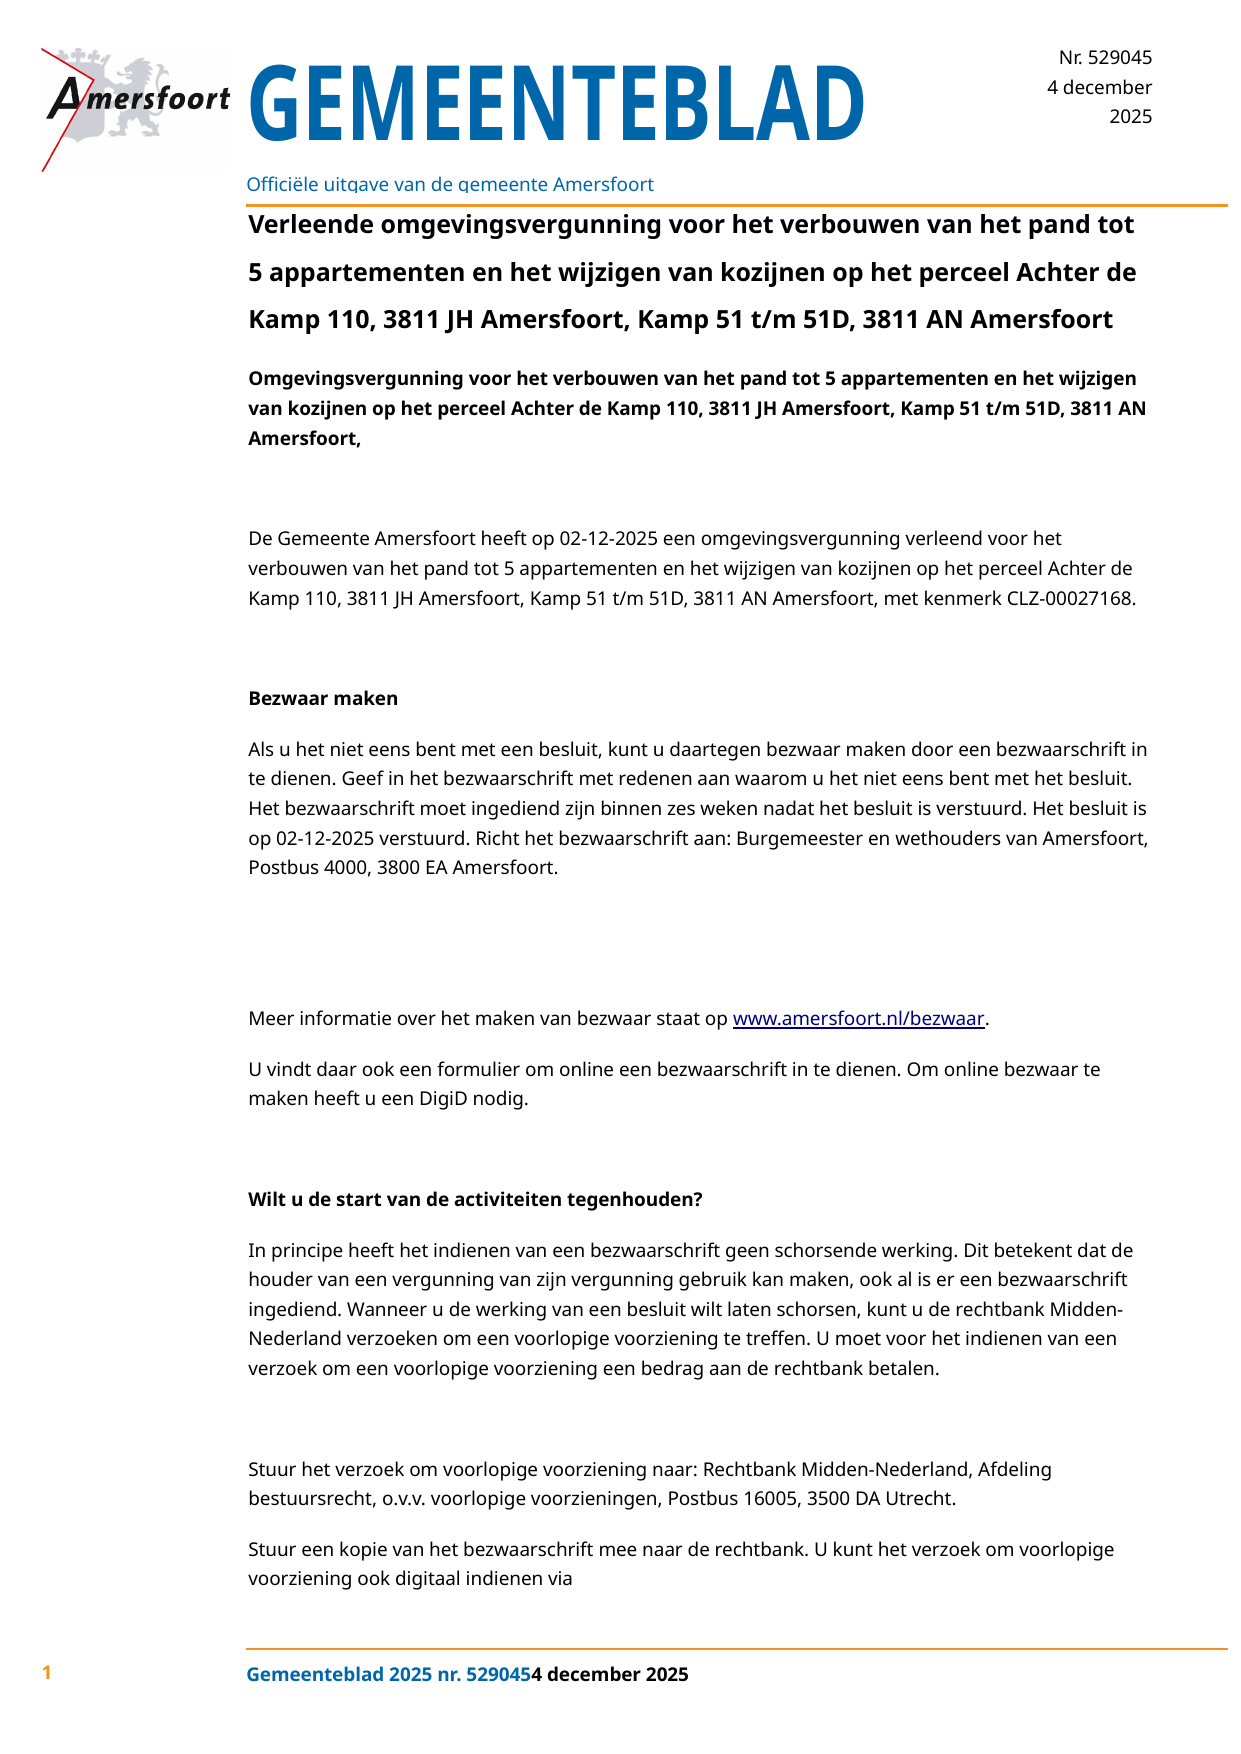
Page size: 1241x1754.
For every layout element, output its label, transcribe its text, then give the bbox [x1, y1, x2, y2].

text Stuur het verzoek om voorlopige voorziening naar: Rechtbank Midden-Nederland, Afdeling bestuursrecht, o.v.v. voorlopige voorzieningen, Postbus 16005, 3500 DA Utrecht. [248, 1456, 1152, 1511]
text U vindt daar ook een formulier om online een bezwaarschrift in te dienen. Om online bezwaar te maken heeft u een DigiD nodig. [248, 1056, 1152, 1111]
text Stuur een kopie van het bezwaarschrift mee naar de rechtbank. U kunt het verzoek om voorlopige voorziening ook digitaal indienen via [248, 1536, 1152, 1591]
text Als u het niet eens bent met een besluit, kunt u daartegen bezwaar maken door een bezwaarschrift in te dienen. Geef in het bezwaarschrift met redenen aan waarom u het niet eens bent met het besluit. Het bezwaarschrift moet ingediend zijn binnen zes weken nadat het besluit is verstuurd. Het besluit is op 02-12-2025 verstuurd. Richt het bezwaarschrift aan: Burgemeester en wethouders van Amersfoort, Postbus 4000, 3800 EA Amersfoort. [248, 736, 1152, 880]
text De Gemeente Amersfoort heeft op 02-12-2025 een omgevingsvergunning verleend voor het verbouwen van het pand tot 5 appartementen en het wijzigen van kozijnen op het perceel Achter de Kamp 110, 3811 JH Amersfoort, Kamp 51 t/m 51D, 3811 AN Amersfoort, met kenmerk CLZ-00027168. [248, 526, 1152, 610]
text In principe heeft het indienen van een bezwaarschrift geen schorsende werking. Dit betekent dat de houder van een vergunning van zijn vergunning gebruik kan maken, ook al is er een bezwaarschrift ingediend. Wanneer u de werking van een besluit wilt laten schorsen, kunt u de rechtbank Midden-Nederland verzoeken om een voorlopige voorziening te treffen. U moet voor het indienen van een verzoek om een voorlopige voorziening een bedrag aan de rechtbank betalen. [248, 1237, 1152, 1381]
text Bezwaar maken [248, 686, 1152, 711]
text Meer informatie over het maken van bezwaar staat op www.amersfoort.nl/bezwaar. [248, 1006, 1152, 1031]
text Wilt u de start van de activiteiten tegenhouden? [248, 1186, 1152, 1212]
picture [41, 47, 231, 172]
text Omgevingsvergunning voor het verbouwen van het pand tot 5 appartementen en het wijzigen van kozijnen op het perceel Achter de Kamp 110, 3811 JH Amersfoort, Kamp 51 t/m 51D, 3811 AN Amersfoort, [248, 366, 1152, 450]
text Verleende omgevingsvergunning voor het verbouwen van het pand tot 5 appartementen en het wijzigen van kozijnen op het perceel Achter de Kamp 110, 3811 JH Amersfoort, Kamp 51 t/m 51D, 3811 AN Amersfoort [248, 207, 1152, 336]
